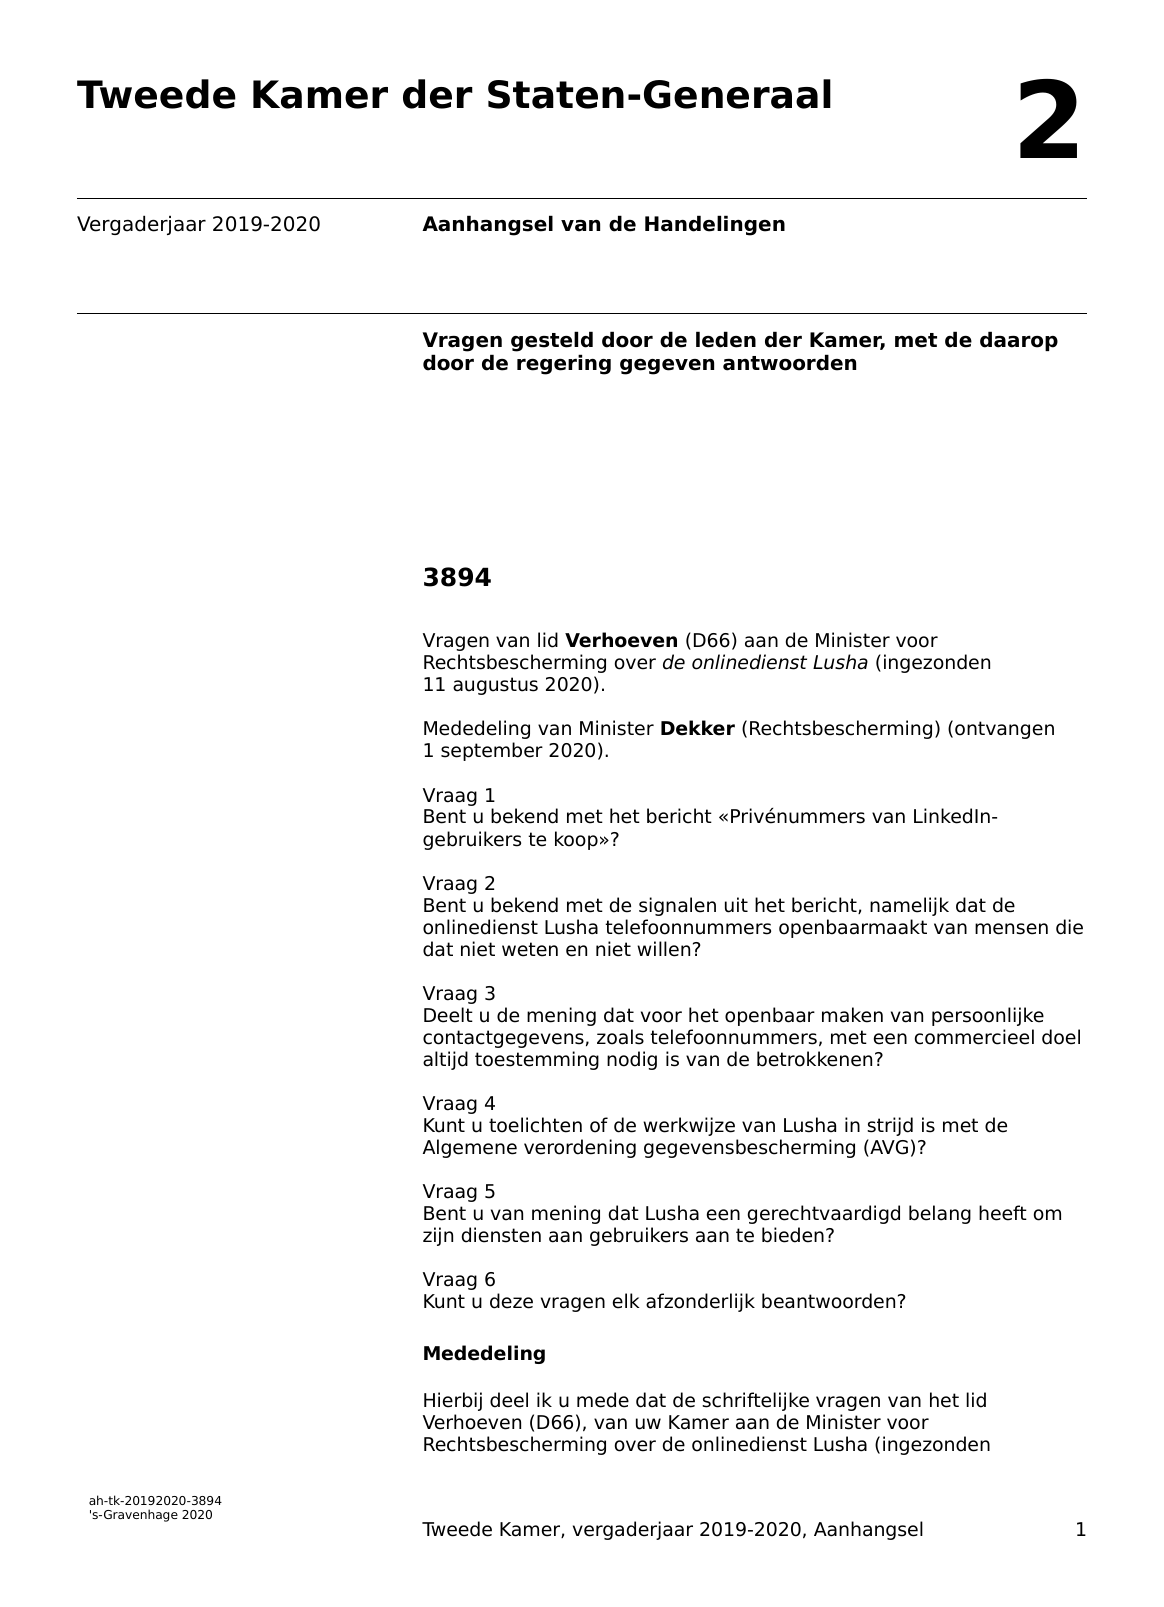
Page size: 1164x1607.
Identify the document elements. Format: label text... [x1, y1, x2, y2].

text Vraag 4 [422, 1093, 1087, 1115]
text Kunt u deze vragen elk afzonderlijk beantwoorden? [422, 1291, 1087, 1313]
text Mededeling van Minister Dekker (Rechtsbescherming) (ontvangen 1 september 2020). [422, 718, 1087, 762]
text 3894 [422, 563, 1087, 592]
text 's-Gravenhage 2020 [88, 1508, 323, 1522]
text Vraag 2 [422, 873, 1087, 894]
table_cell Aanhangsel van de Handelingen [422, 199, 1087, 313]
table_cell Vragen gesteld door de leden der Kamer, met de daarop door de regering gegeven antwoorden [422, 314, 1087, 375]
table_header Tweede Kamer der Staten-Generaal [77, 59, 886, 198]
text Vraag 3 [422, 983, 1087, 1005]
subtitle Mededeling [422, 1343, 1087, 1365]
text Kunt u toelichten of de werkwijze van Lusha in strijd is met de Algemene verordening gegevensbescherming (AVG)? [422, 1115, 1087, 1159]
text Bent u bekend met het bericht «Privénummers van LinkedIn-gebruikers te koop»? [422, 806, 1087, 850]
text Vraag 6 [422, 1269, 1087, 1291]
table_cell [77, 314, 422, 375]
table_cell Vergaderjaar 2019-2020 [77, 199, 422, 313]
text Bent u bekend met de signalen uit het bericht, namelijk dat de onlinedienst Lusha telefoonnummers openbaarmaakt van mensen die dat niet weten en niet willen? [422, 894, 1087, 961]
table_header 2 [886, 59, 1087, 198]
text Vraag 1 [422, 784, 1087, 806]
text Hierbij deel ik u mede dat de schriftelijke vragen van het lid Verhoeven (D66), van uw Kamer aan de Minister voor Rechtsbescherming over de onlinedienst Lusha (ingezonden [422, 1390, 1087, 1456]
text Vraag 5 [422, 1181, 1087, 1203]
text ah-tk-20192020-3894 [88, 1494, 323, 1508]
text Deelt u de mening dat voor het openbaar maken van persoonlijke contactgegevens, zoals telefoonnummers, met een commercieel doel altijd toestemming nodig is van de betrokkenen? [422, 1005, 1087, 1071]
text Bent u van mening dat Lusha een gerechtvaardigd belang heeft om zijn diensten aan gebruikers aan te bieden? [422, 1203, 1087, 1247]
text Vragen van lid Verhoeven (D66) aan de Minister voor Rechtsbescherming over de onlinedienst Lusha (ingezonden 11 augustus 2020). [422, 630, 1087, 696]
